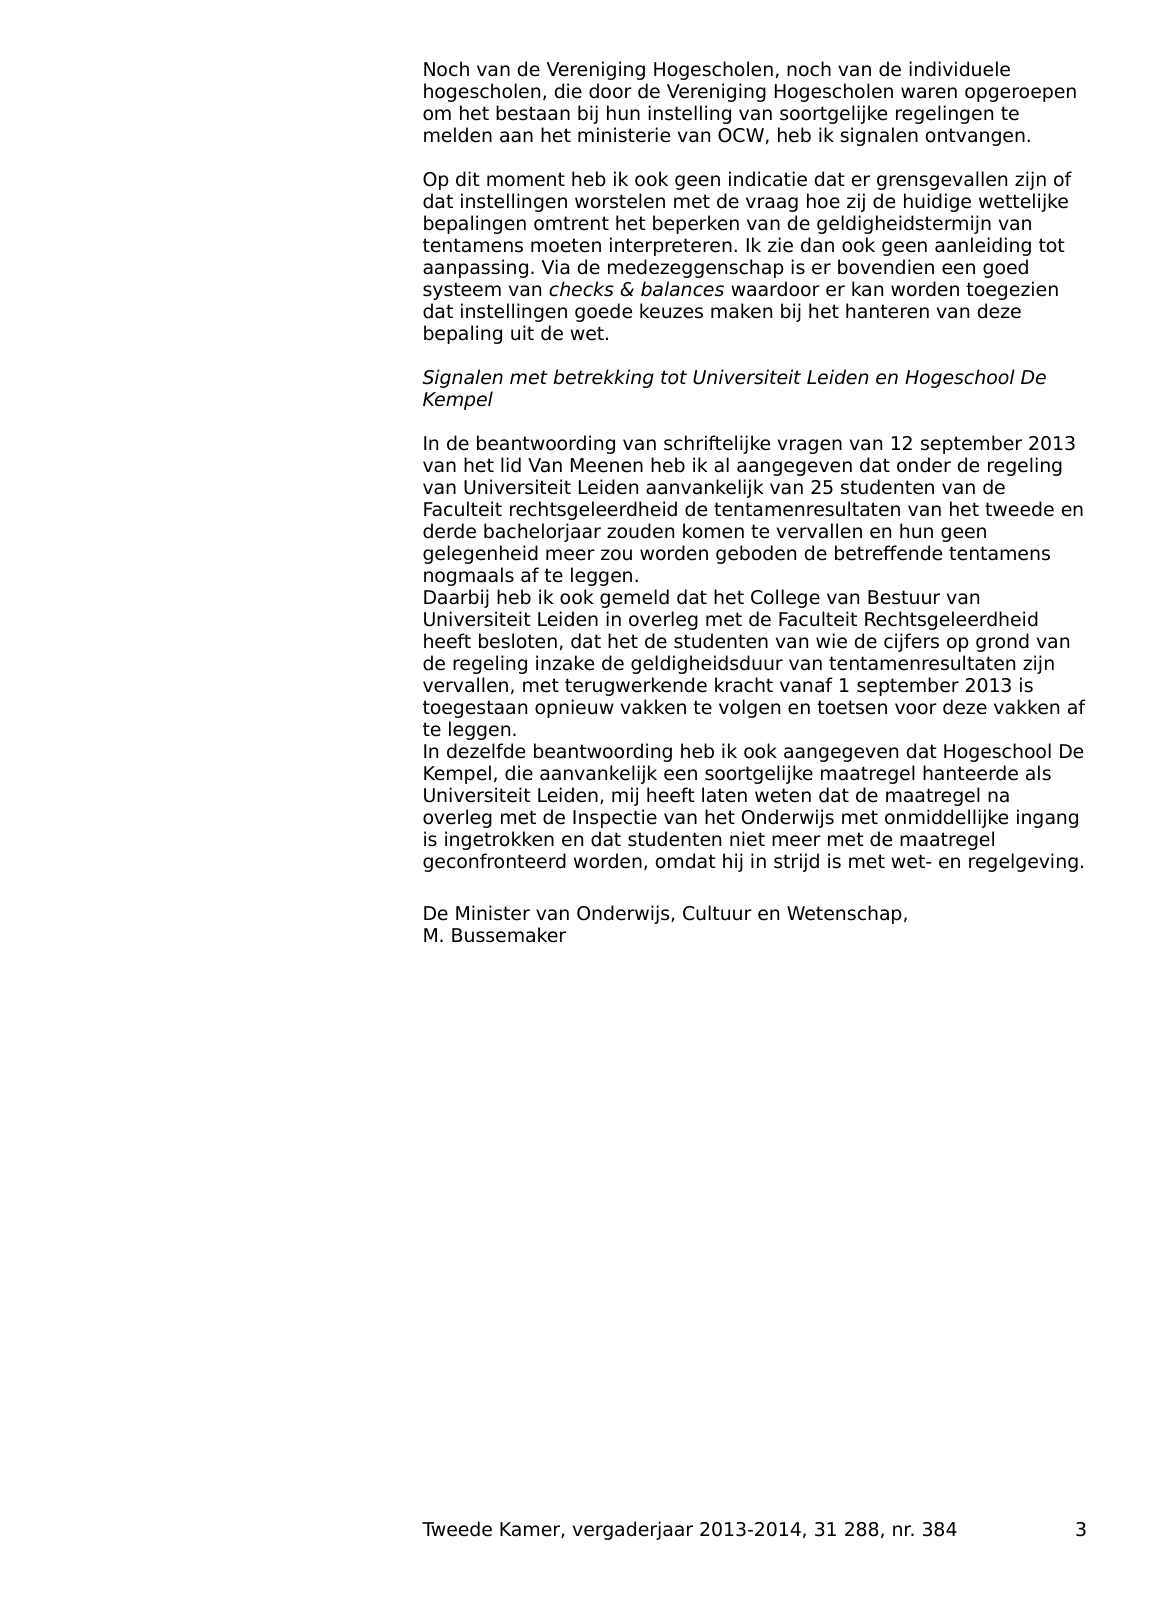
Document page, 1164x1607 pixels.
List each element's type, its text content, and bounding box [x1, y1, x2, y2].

text De Minister van Onderwijs, Cultuur en Wetenschap, M. Bussemaker [422, 903, 1087, 947]
text Op dit moment heb ik ook geen indicatie dat er grensgevallen zijn of dat instellingen worstelen met de vraag hoe zij de huidige wettelijke bepalingen omtrent het beperken van de geldigheidstermijn van tentamens moeten interpreteren. Ik zie dan ook geen aanleiding tot aanpassing. Via de medezeggenschap is er bovendien een goed systeem van checks & balances waardoor er kan worden toegezien dat instellingen goede keuzes maken bij het hanteren van deze bepaling uit de wet. [422, 169, 1087, 345]
text In dezelfde beantwoording heb ik ook aangegeven dat Hogeschool De Kempel, die aanvankelijk een soortgelijke maatregel hanteerde als Universiteit Leiden, mij heeft laten weten dat de maatregel na overleg met de Inspectie van het Onderwijs met onmiddellijke ingang is ingetrokken en dat studenten niet meer met de maatregel geconfronteerd worden, omdat hij in strijd is met wet- en regelgeving. [422, 741, 1087, 873]
subtitle Signalen met betrekking tot Universiteit Leiden en Hogeschool De Kempel [422, 367, 1087, 411]
text Noch van de Vereniging Hogescholen, noch van de individuele hogescholen, die door de Vereniging Hogescholen waren opgeroepen om het bestaan bij hun instelling van soortgelijke regelingen te melden aan het ministerie van OCW, heb ik signalen ontvangen. [422, 59, 1087, 147]
text In de beantwoording van schriftelijke vragen van 12 september 2013 van het lid Van Meenen heb ik al aangegeven dat onder de regeling van Universiteit Leiden aanvankelijk van 25 studenten van de Faculteit rechtsgeleerdheid de tentamenresultaten van het tweede en derde bachelorjaar zouden komen te vervallen en hun geen gelegenheid meer zou worden geboden de betreffende tentamens nogmaals af te leggen. [422, 433, 1087, 587]
text Daarbij heb ik ook gemeld dat het College van Bestuur van Universiteit Leiden in overleg met de Faculteit Rechtsgeleerdheid heeft besloten, dat het de studenten van wie de cijfers op grond van de regeling inzake de geldigheidsduur van tentamenresultaten zijn vervallen, met terugwerkende kracht vanaf 1 september 2013 is toegestaan opnieuw vakken te volgen en toetsen voor deze vakken af te leggen. [422, 587, 1087, 741]
